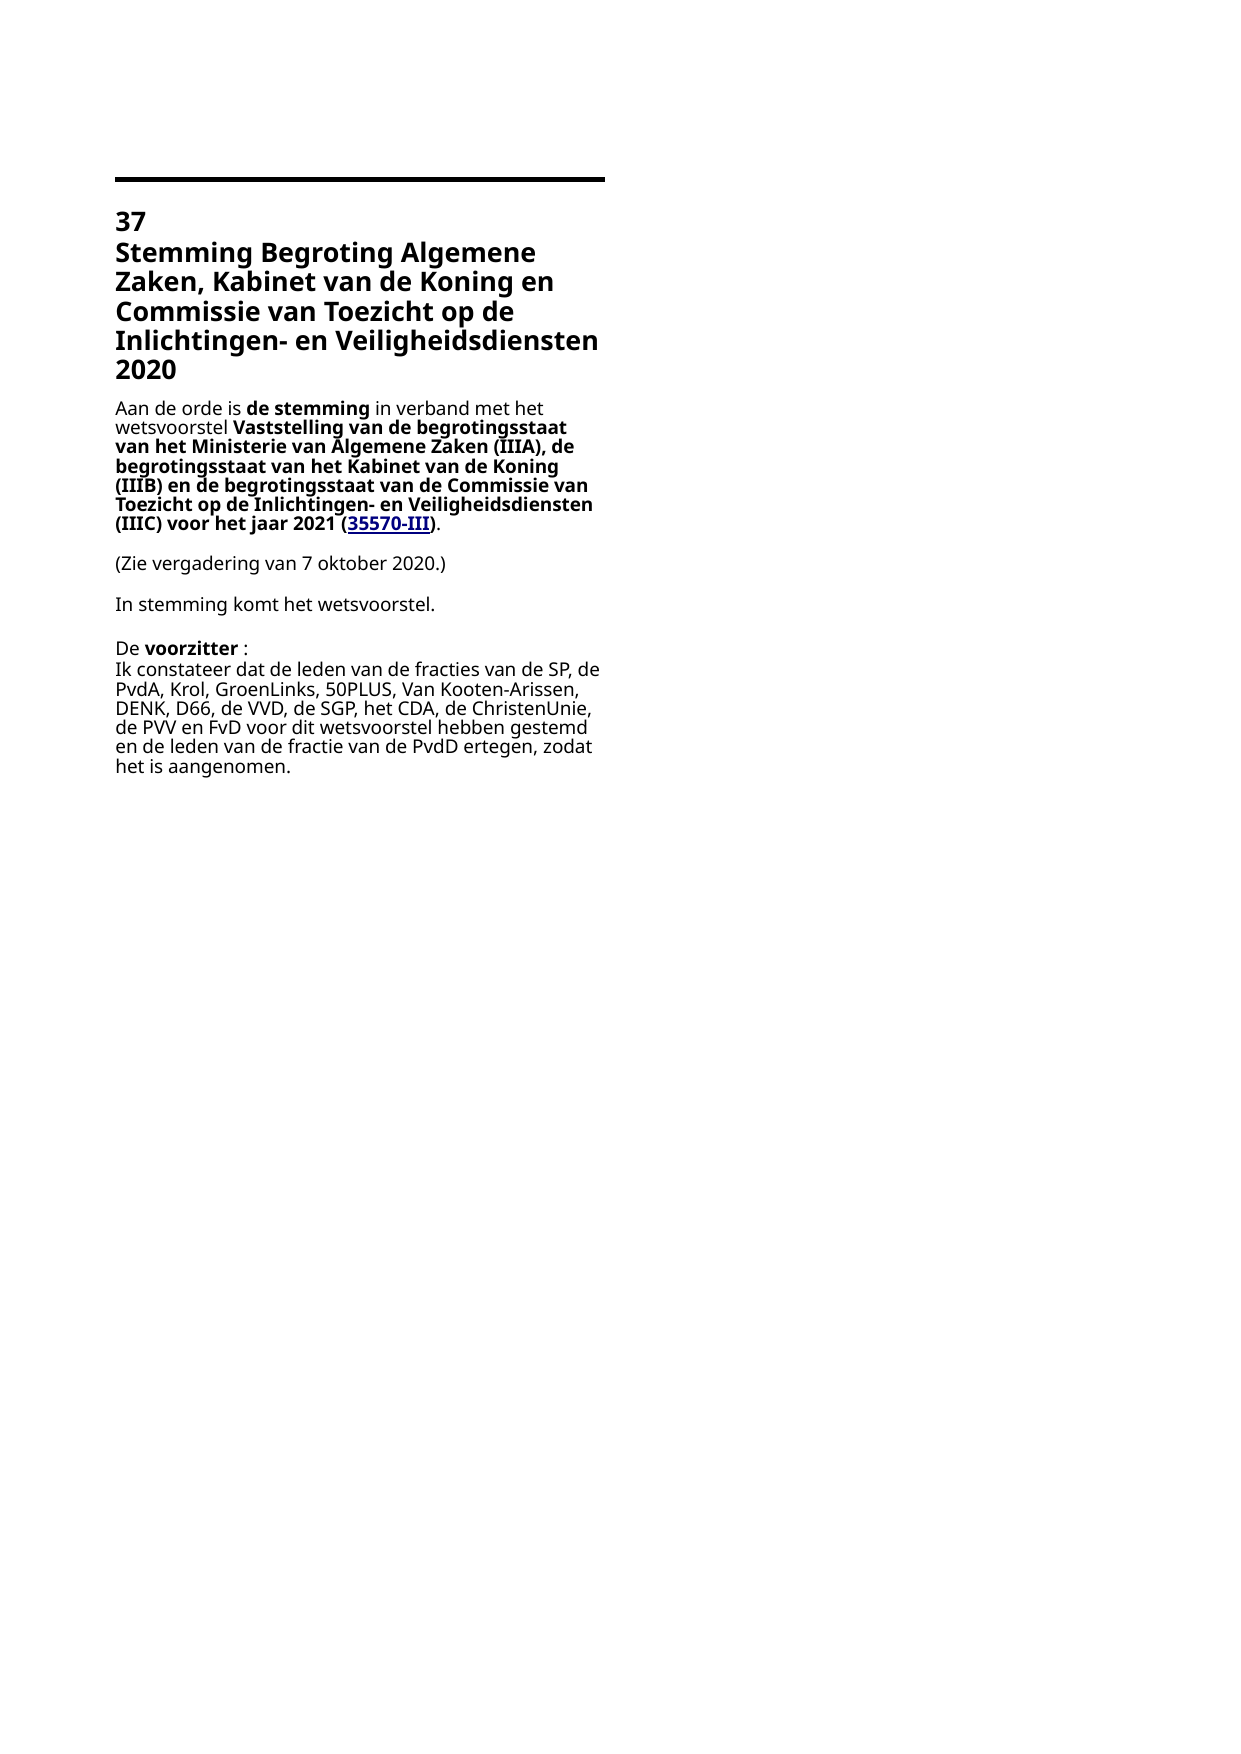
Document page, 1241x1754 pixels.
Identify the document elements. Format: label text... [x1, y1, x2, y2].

text Stemming Begroting Algemene Zaken, Kabinet van de Koning en Commissie van Toezicht op de Inlichtingen- en Veiligheidsdiensten 2020 [115, 239, 605, 400]
text (Zie vergadering van 7 oktober 2020.) [115, 555, 605, 575]
text 37 [115, 203, 605, 239]
text In stemming komt het wetsvoorstel. [115, 596, 605, 615]
text Ik constateer dat de leden van de fracties van de SP, de PvdA, Krol, GroenLinks, 50PLUS, Van Kooten-Arissen, DENK, D66, de VVD, de SGP, het CDA, de ChristenUnie, de PVV en FvD voor dit wetsvoorstel hebben gestemd en de leden van de fractie van de PvdD ertegen, zodat het is aangenomen. [115, 661, 605, 777]
text Aan de orde is de stemming in verband met het wetsvoorstel Vaststelling van de begrotingsstaat van het Ministerie van Algemene Zaken (IIIA), de begrotingsstaat van het Kabinet van de Koning (IIIB) en de begrotingsstaat van de Commissie van Toezicht op de Inlichtingen- en Veiligheidsdiensten (IIIC) voor het jaar 2021 (35570-III). [115, 400, 605, 535]
text De voorzitter : [115, 636, 605, 661]
